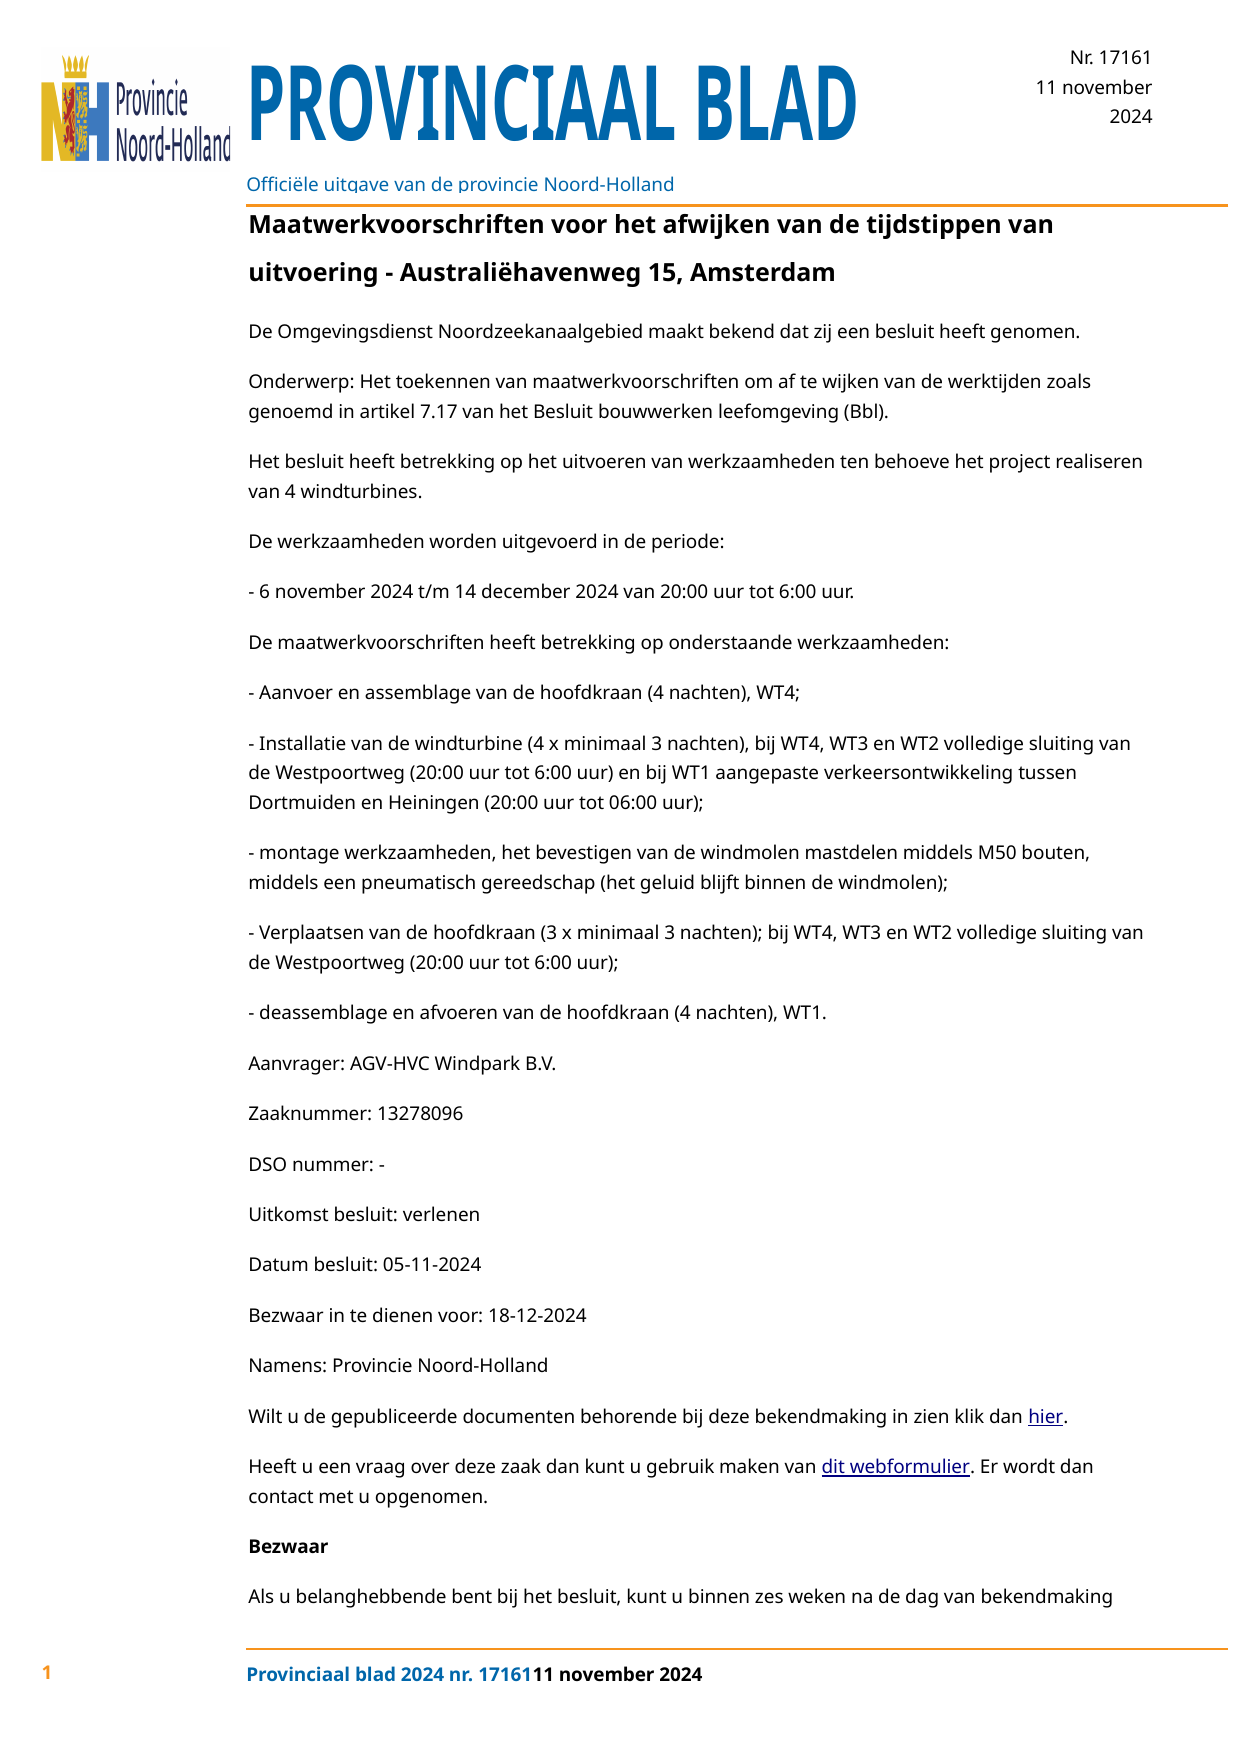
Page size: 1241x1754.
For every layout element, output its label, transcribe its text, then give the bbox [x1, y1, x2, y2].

text Onderwerp: Het toekennen van maatwerkvoorschriften om af te wijken van de werktijden zoals genoemd in artikel 7.17 van het Besluit bouwwerken leefomgeving (Bbl). [248, 368, 1152, 424]
text Uitkomst besluit: verlenen [248, 1201, 1152, 1227]
text Datum besluit: 05-11-2024 [248, 1252, 1152, 1277]
text Namens: Provincie Noord-Holland [248, 1352, 1152, 1378]
text Maatwerkvoorschriften voor het afwijken van de tijdstippen van uitvoering - Australiëhavenweg 15, Amsterdam [248, 207, 1152, 288]
text - deassemblage en afvoeren van de hoofdkraan (4 nachten), WT1. [248, 999, 1152, 1025]
text Heeft u een vraag over deze zaak dan kunt u gebruik maken van dit webformulier. Er wordt dan contact met u opgenomen. [248, 1453, 1152, 1509]
text Bezwaar in te dienen voor: 18-12-2024 [248, 1302, 1152, 1328]
text De Omgevingsdienst Noordzeekanaalgebied maakt bekend dat zij een besluit heeft genomen. [248, 318, 1152, 344]
text Het besluit heeft betrekking op het uitvoeren van werkzaamheden ten behoeve het project realiseren van 4 windturbines. [248, 448, 1152, 504]
text - montage werkzaamheden, het bevestigen van de windmolen mastdelen middels M50 bouten, middels een pneumatisch gereedschap (het geluid blijft binnen de windmolen); [248, 839, 1152, 895]
text Bezwaar [248, 1533, 1152, 1559]
text - Installatie van de windturbine (4 x minimaal 3 nachten), bij WT4, WT3 en WT2 volledige sluiting van de Westpoortweg (20:00 uur tot 6:00 uur) en bij WT1 aangepaste verkeersontwikkeling tussen Dortmuiden en Heiningen (20:00 uur tot 06:00 uur); [248, 730, 1152, 815]
text DSO nummer: - [248, 1151, 1152, 1177]
text - Aanvoer en assemblage van de hoofdkraan (4 nachten), WT4; [248, 679, 1152, 705]
text Als u belanghebbende bent bij het besluit, kunt u binnen zes weken na de dag van bekendmaking [248, 1584, 1152, 1609]
text - 6 november 2024 t/m 14 december 2024 van 20:00 uur tot 6:00 uur. [248, 579, 1152, 604]
text - Verplaatsen van de hoofdkraan (3 x minimaal 3 nachten); bij WT4, WT3 en WT2 volledige sluiting van de Westpoortweg (20:00 uur tot 6:00 uur); [248, 919, 1152, 975]
text De maatwerkvoorschriften heeft betrekking op onderstaande werkzaamheden: [248, 629, 1152, 655]
text Zaaknummer: 13278096 [248, 1100, 1152, 1126]
text Aanvrager: AGV-HVC Windpark B.V. [248, 1050, 1152, 1076]
text Wilt u de gepubliceerde documenten behorende bij deze bekendmaking in zien klik dan hier. [248, 1403, 1152, 1429]
text De werkzaamheden worden uitgevoerd in de periode: [248, 528, 1152, 554]
picture [41, 47, 231, 172]
